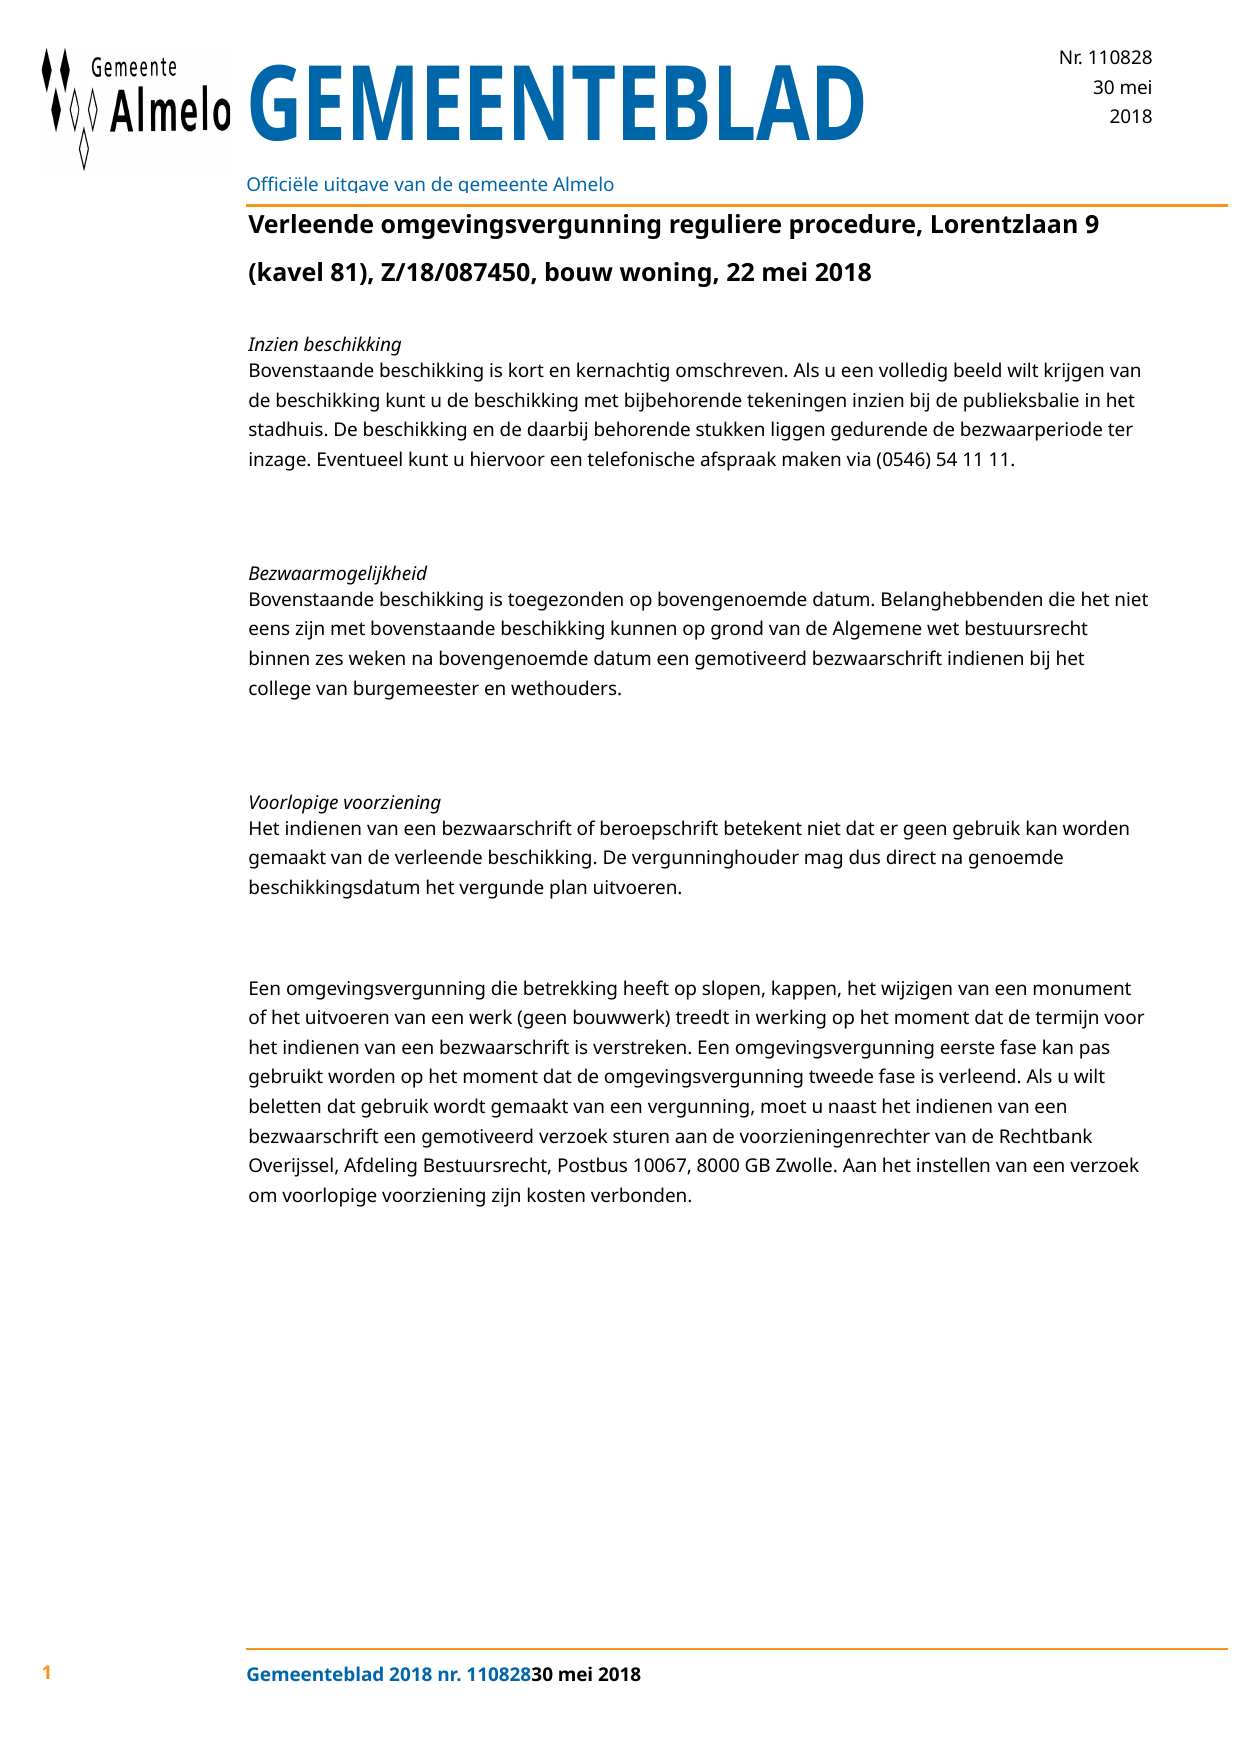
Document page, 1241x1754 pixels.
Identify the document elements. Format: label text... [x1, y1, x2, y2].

text Bovenstaande beschikking is toegezonden op bovengenoemde datum. Belanghebbenden die het niet eens zijn met bovenstaande beschikking kunnen op grond van de Algemene wet bestuursrecht binnen zes weken na bovengenoemde datum een gemotiveerd bezwaarschrift indienen bij het college van burgemeester en wethouders. [248, 586, 1152, 701]
text Bezwaarmogelijkheid [248, 560, 1152, 586]
text Verleende omgevingsvergunning reguliere procedure, Lorentzlaan 9 (kavel 81), Z/18/087450, bouw woning, 22 mei 2018 [248, 207, 1152, 288]
text Bovenstaande beschikking is kort en kernachtig omschreven. Als u een volledig beeld wilt krijgen van de beschikking kunt u de beschikking met bijbehorende tekeningen inzien bij de publieksbalie in het stadhuis. De beschikking en de daarbij behorende stukken liggen gedurende de bezwaarperiode ter inzage. Eventueel kunt u hiervoor een telefonische afspraak maken via (0546) 54 11 11. [248, 357, 1152, 472]
text Inzien beschikking [248, 331, 1152, 357]
text Het indienen van een bezwaarschrift of beroepschrift betekent niet dat er geen gebruik kan worden gemaakt van de verleende beschikking. De vergunninghouder mag dus direct na genoemde beschikkingsdatum het vergunde plan uitvoeren. [248, 815, 1152, 900]
text Voorlopige voorziening [248, 789, 1152, 815]
text Een omgevingsvergunning die betrekking heeft op slopen, kappen, het wijzigen van een monument of het uitvoeren van een werk (geen bouwwerk) treedt in werking op het moment dat de termijn voor het indienen van een bezwaarschrift is verstreken. Een omgevingsvergunning eerste fase kan pas gebruikt worden op het moment dat de omgevingsvergunning tweede fase is verleend. Als u wilt beletten dat gebruik wordt gemaakt van een vergunning, moet u naast het indienen van een bezwaarschrift een gemotiveerd verzoek sturen aan de voorzieningenrechter van de Rechtbank Overijssel, Afdeling Bestuursrecht, Postbus 10067, 8000 GB Zwolle. Aan het instellen van een verzoek om voorlopige voorziening zijn kosten verbonden. [248, 975, 1152, 1208]
picture [41, 47, 231, 172]
